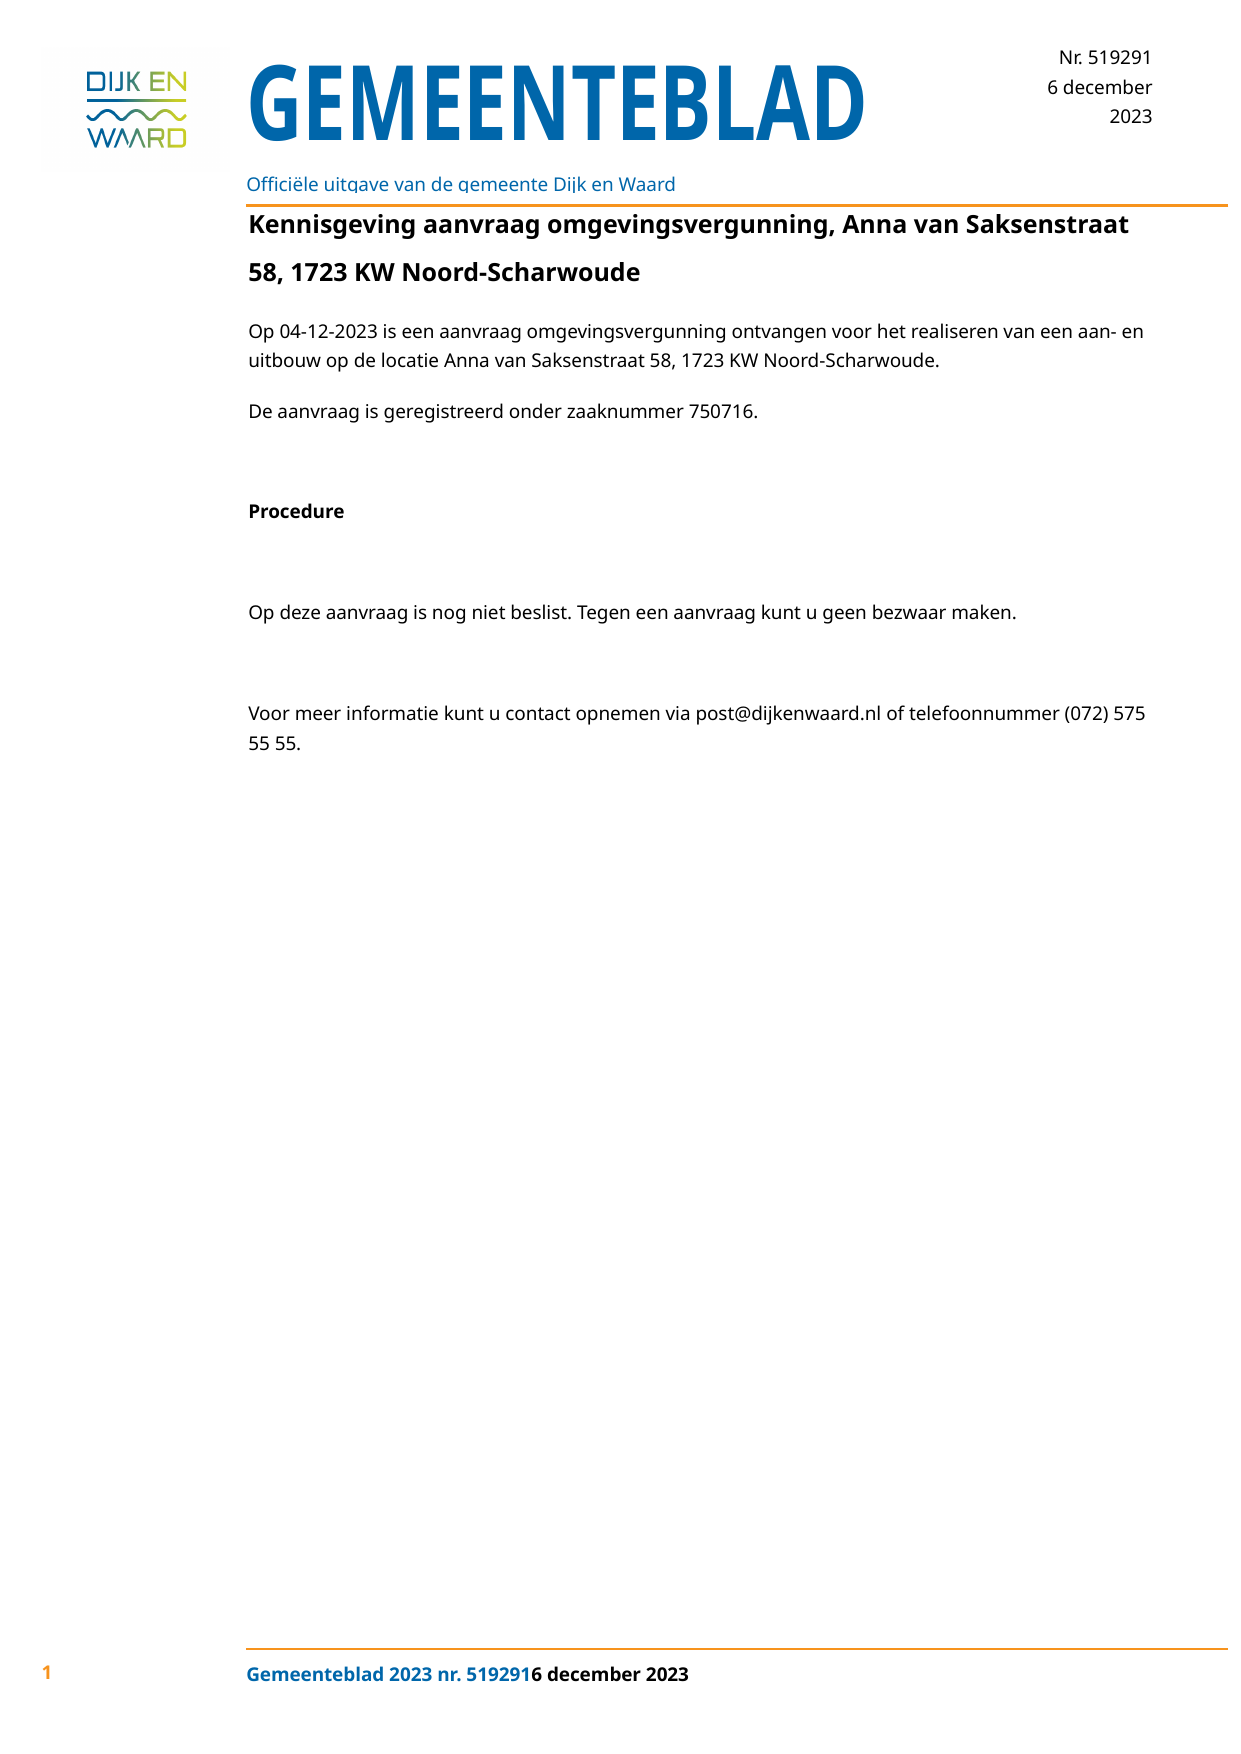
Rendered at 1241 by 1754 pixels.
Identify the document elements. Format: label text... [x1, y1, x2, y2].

text Voor meer informatie kunt u contact opnemen via post@dijkenwaard.nl of telefoonnummer (072) 575 55 55. [248, 700, 1152, 756]
text Op deze aanvraag is nog niet beslist. Tegen een aanvraag kunt u geen bezwaar maken. [248, 599, 1152, 625]
text Kennisgeving aanvraag omgevingsvergunning, Anna van Saksenstraat 58, 1723 KW Noord-Scharwoude [248, 207, 1152, 288]
text De aanvraag is geregistreerd onder zaaknummer 750716. [248, 398, 1152, 424]
text Op 04-12-2023 is een aanvraag omgevingsvergunning ontvangen voor het realiseren van een aan- en uitbouw op de locatie Anna van Saksenstraat 58, 1723 KW Noord-Scharwoude. [248, 318, 1152, 373]
picture [41, 47, 231, 172]
text Procedure [248, 499, 1152, 524]
